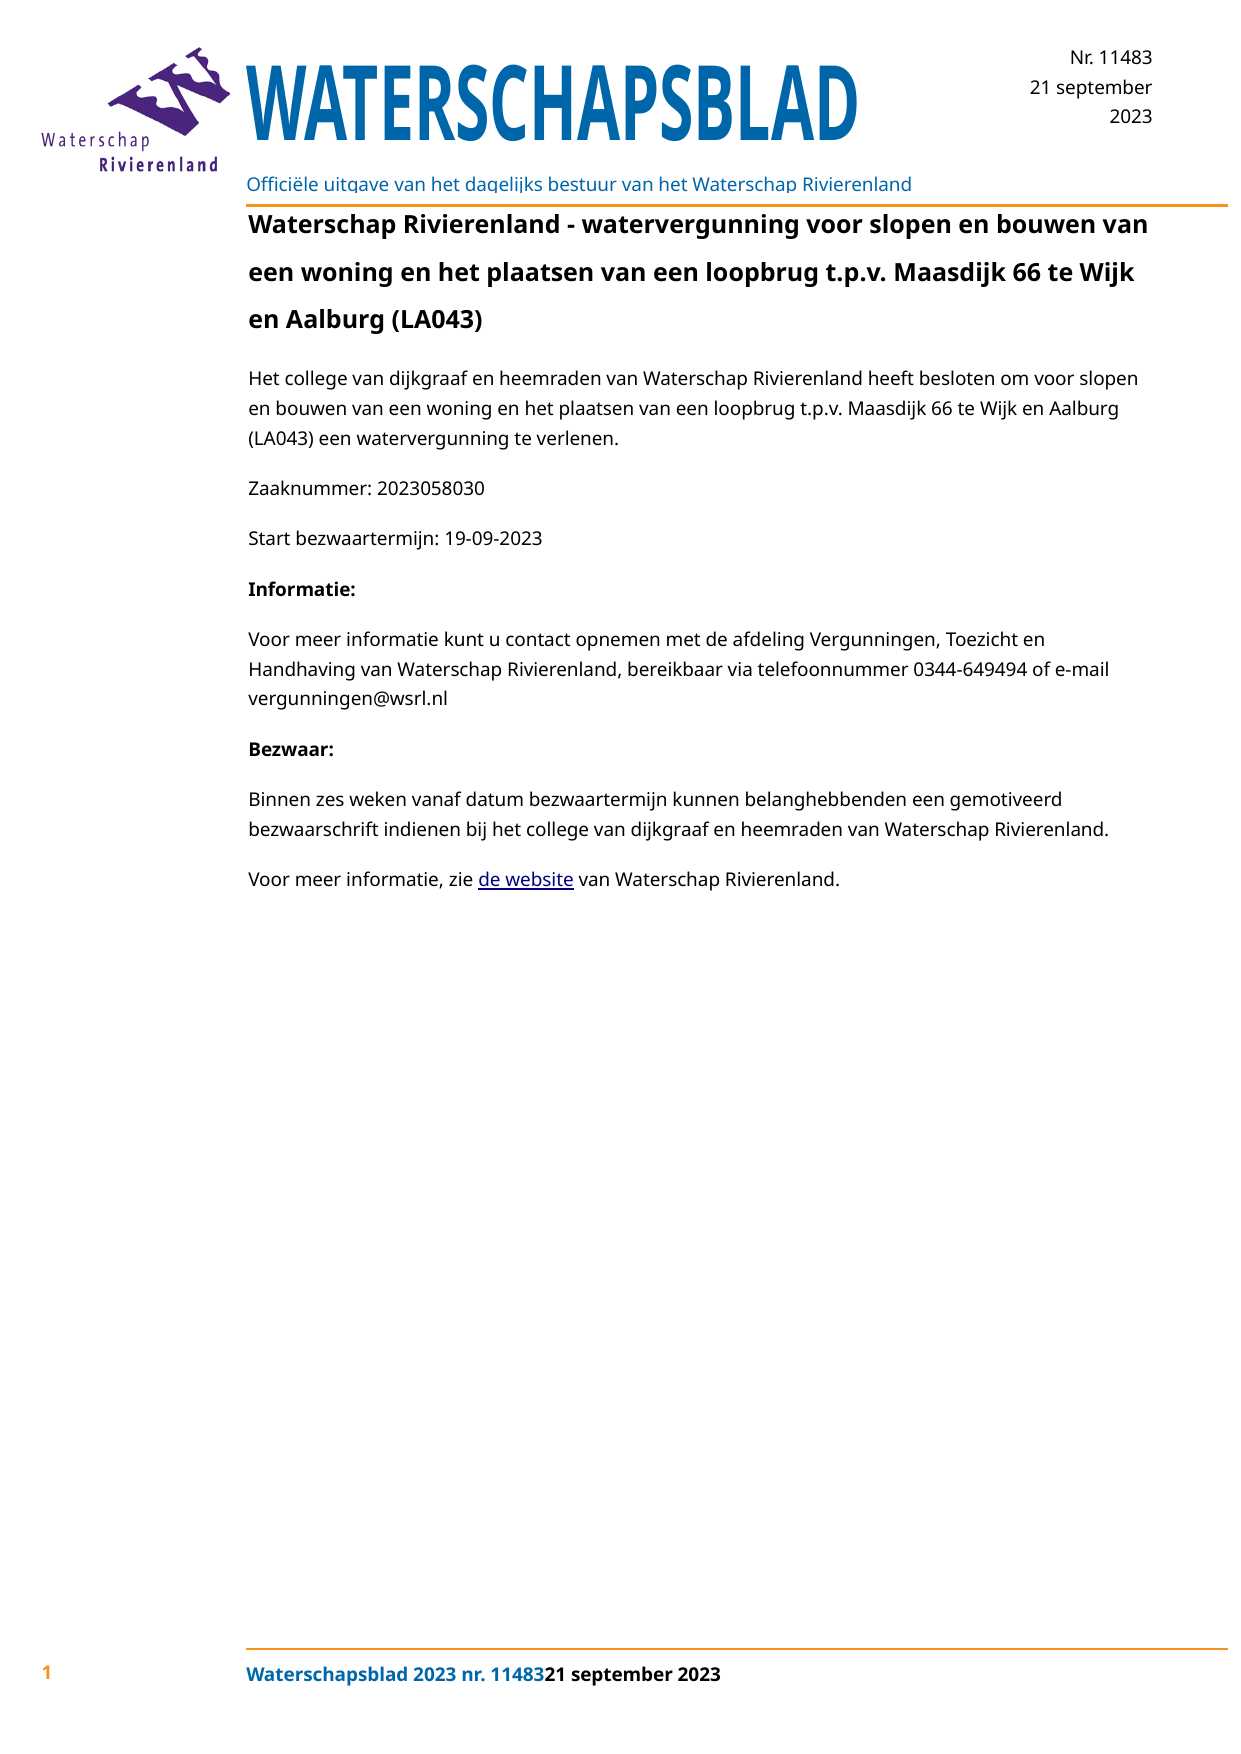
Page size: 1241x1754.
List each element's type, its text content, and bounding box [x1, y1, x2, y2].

text Waterschap Rivierenland - watervergunning voor slopen en bouwen van een woning en het plaatsen van een loopbrug t.p.v. Maasdijk 66 te Wijk en Aalburg (LA043) [248, 207, 1152, 336]
text Zaaknummer: 2023058030 [248, 475, 1152, 501]
text Voor meer informatie kunt u contact opnemen met de afdeling Vergunningen, Toezicht en Handhaving van Waterschap Rivierenland, bereikbaar via telefoonnummer 0344-649494 of e-mail vergunningen@wsrl.nl [248, 626, 1152, 711]
text Bezwaar: [248, 736, 1152, 762]
text Voor meer informatie, zie de website van Waterschap Rivierenland. [248, 866, 1152, 892]
text Het college van dijkgraaf en heemraden van Waterschap Rivierenland heeft besloten om voor slopen en bouwen van een woning en het plaatsen van een loopbrug t.p.v. Maasdijk 66 te Wijk en Aalburg (LA043) een watervergunning te verlenen. [248, 366, 1152, 450]
text Start bezwaartermijn: 19-09-2023 [248, 526, 1152, 551]
picture [41, 47, 231, 172]
text Binnen zes weken vanaf datum bezwaartermijn kunnen belanghebbenden een gemotiveerd bezwaarschrift indienen bij het college van dijkgraaf en heemraden van Waterschap Rivierenland. [248, 786, 1152, 842]
text Informatie: [248, 576, 1152, 602]
